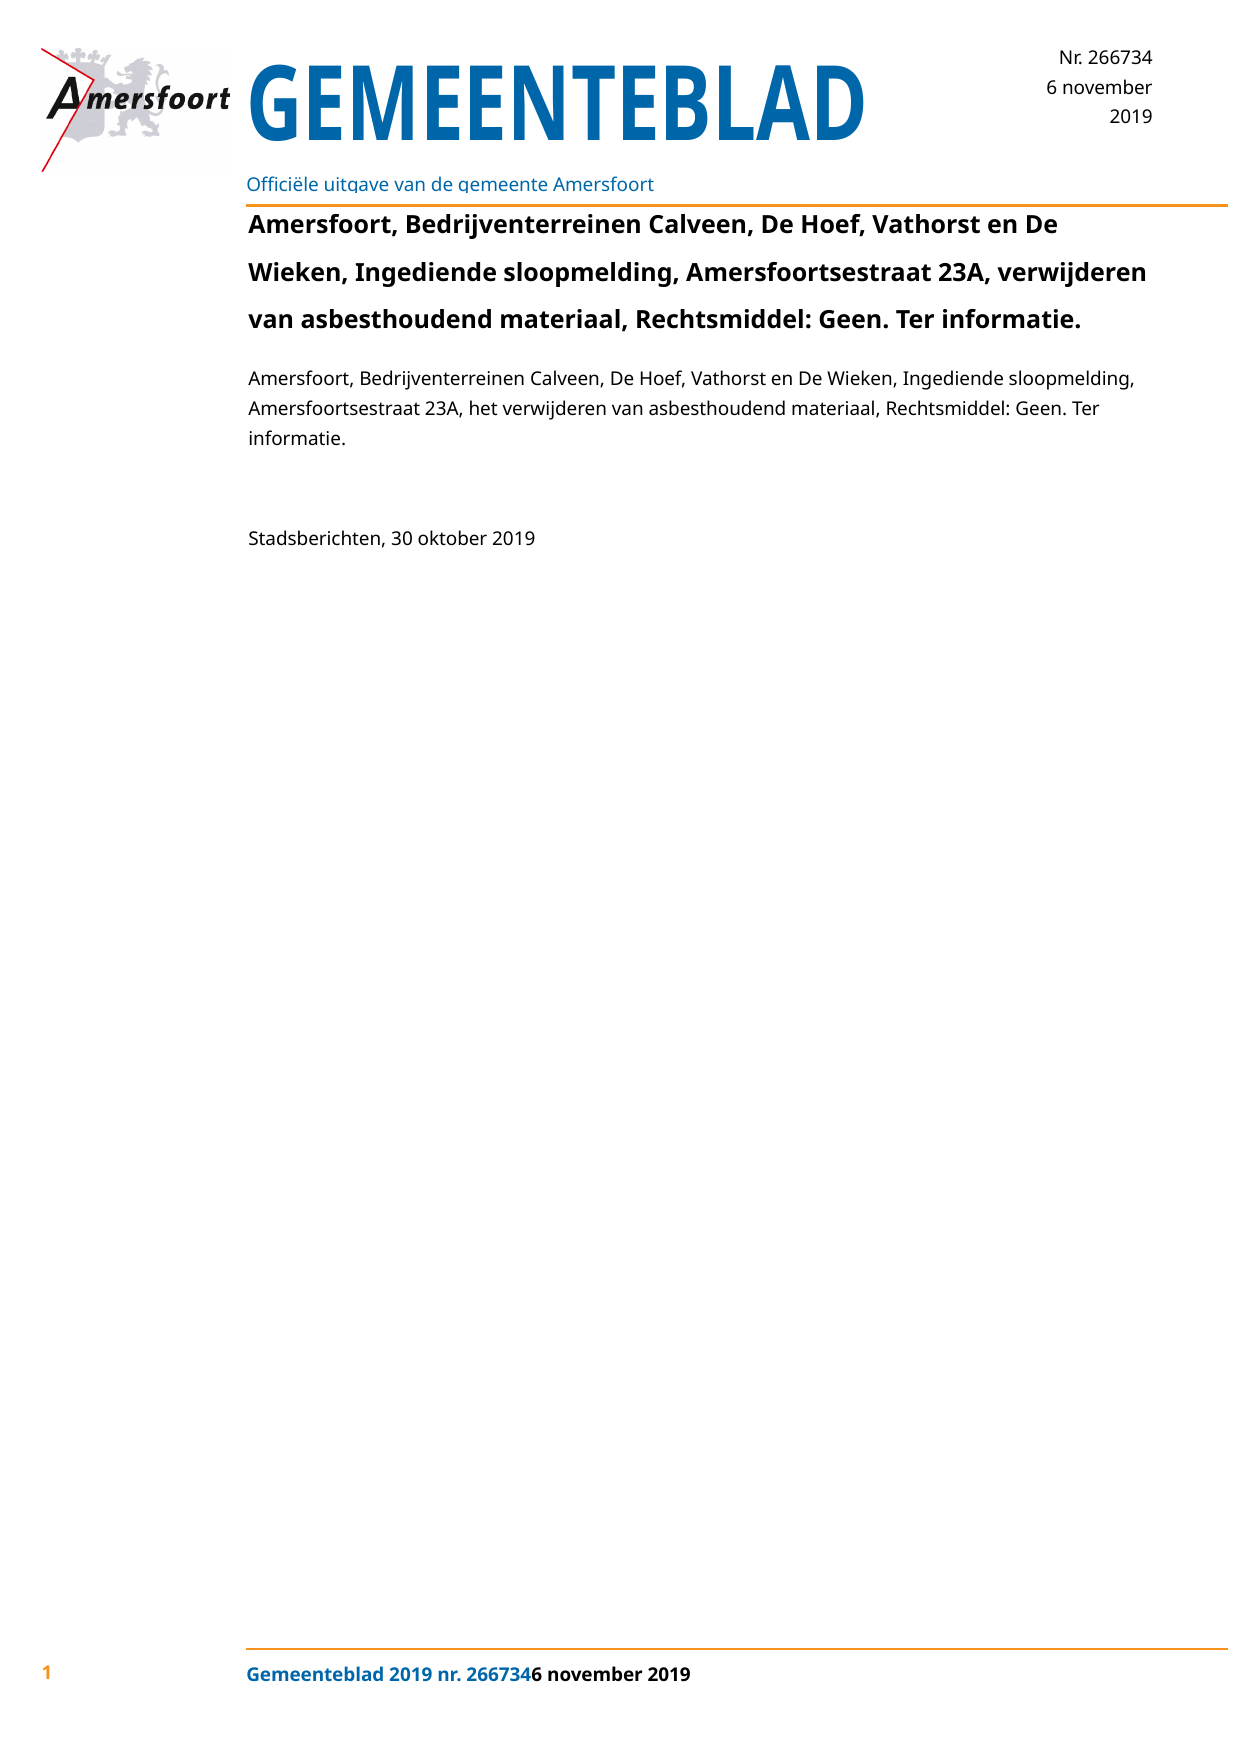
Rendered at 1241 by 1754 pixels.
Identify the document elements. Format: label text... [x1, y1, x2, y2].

picture [41, 47, 231, 172]
text Amersfoort, Bedrijventerreinen Calveen, De Hoef, Vathorst en De Wieken, Ingediende sloopmelding, Amersfoortsestraat 23A, verwijderen van asbesthoudend materiaal, Rechtsmiddel: Geen. Ter informatie. [248, 207, 1152, 336]
text Stadsberichten, 30 oktober 2019 [248, 526, 1152, 551]
text Amersfoort, Bedrijventerreinen Calveen, De Hoef, Vathorst en De Wieken, Ingediende sloopmelding, Amersfoortsestraat 23A, het verwijderen van asbesthoudend materiaal, Rechtsmiddel: Geen. Ter informatie. [248, 366, 1152, 450]
